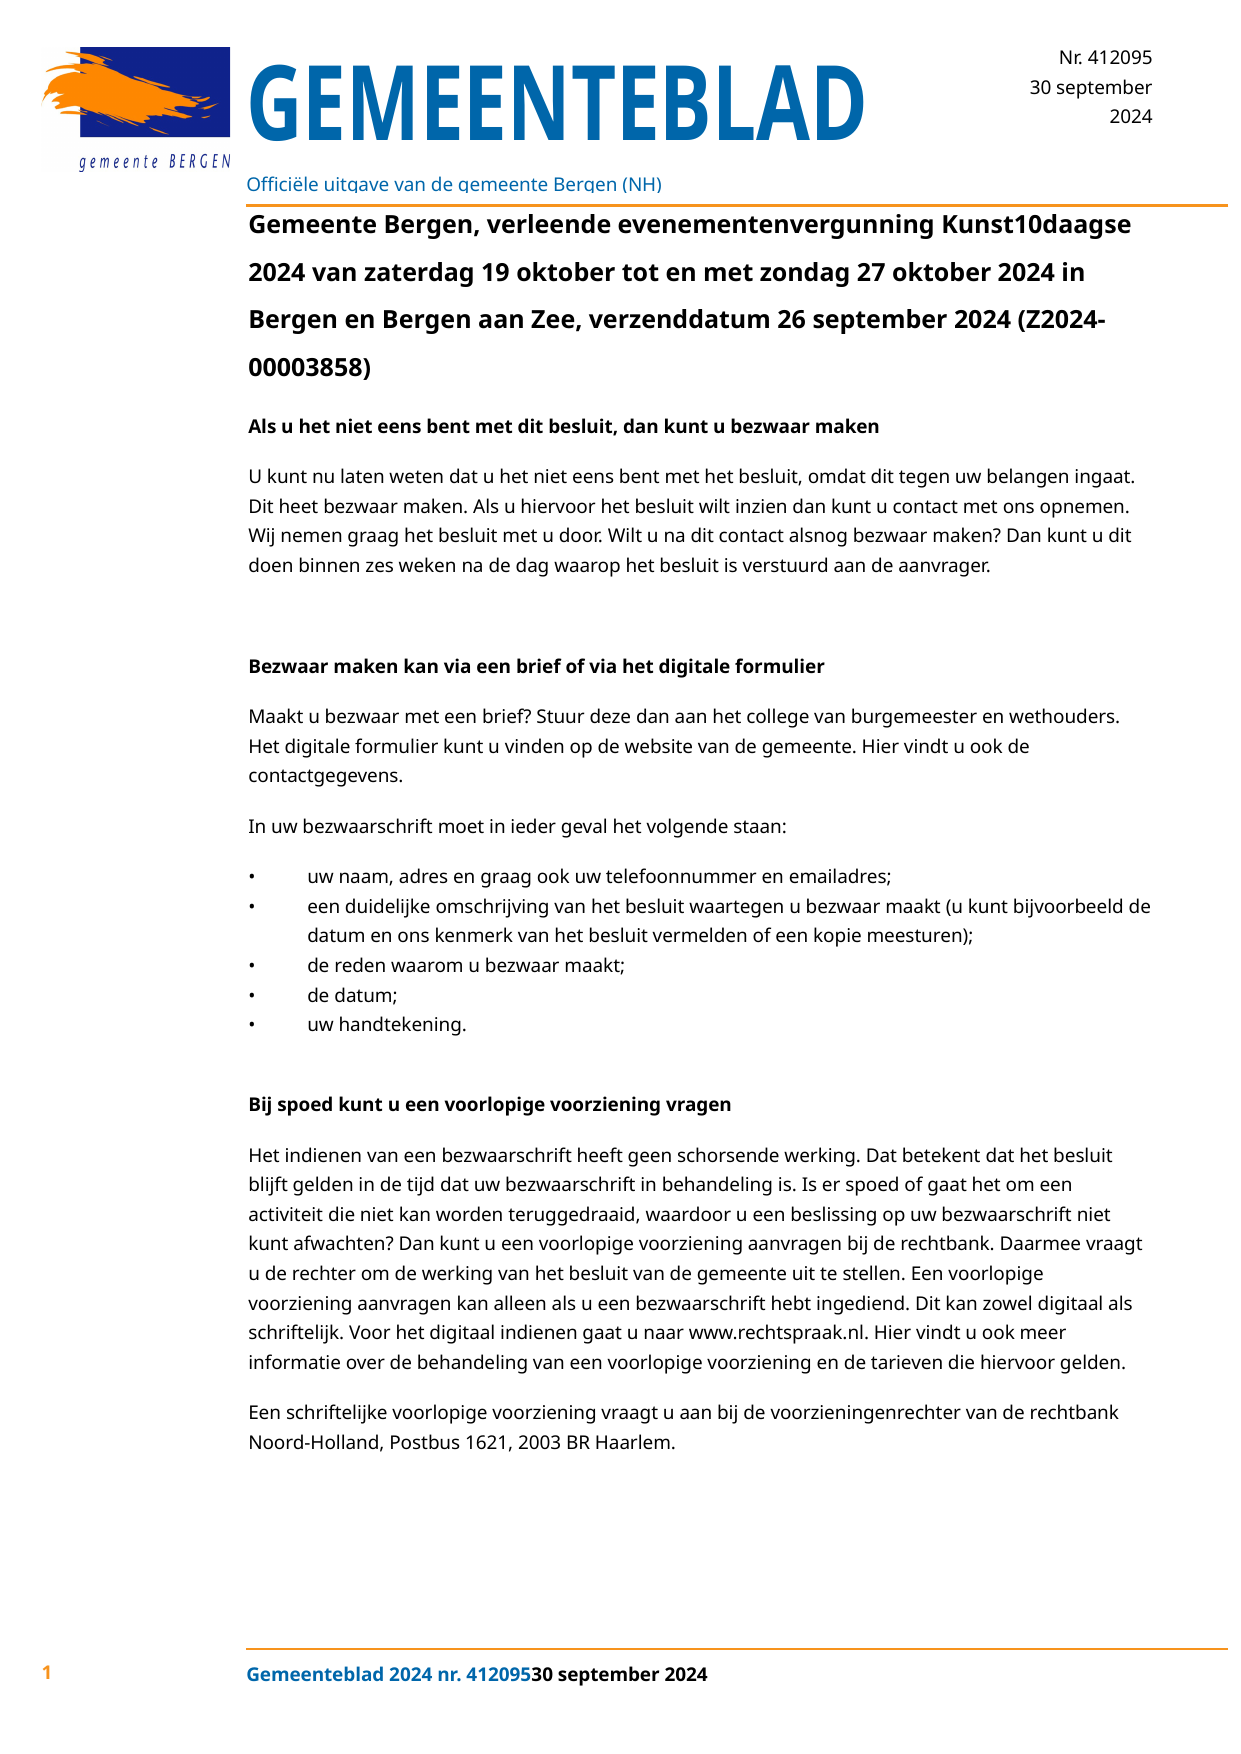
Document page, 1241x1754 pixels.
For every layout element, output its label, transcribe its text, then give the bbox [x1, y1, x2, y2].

text U kunt nu laten weten dat u het niet eens bent met het besluit, omdat dit tegen uw belangen ingaat. Dit heet bezwaar maken. Als u hiervoor het besluit wilt inzien dan kunt u contact met ons opnemen. Wij nemen graag het besluit met u door. Wilt u na dit contact alsnog bezwaar maken? Dan kunt u dit doen binnen zes weken na de dag waarop het besluit is verstuurd aan de aanvrager. [248, 463, 1152, 578]
text In uw bezwaarschrift moet in ieder geval het volgende staan: [248, 813, 1152, 839]
list uw naam, adres en graag ook uw telefoonnummer en emailadres; [248, 863, 1152, 889]
text Gemeente Bergen, verleende evenementenvergunning Kunst10daagse 2024 van zaterdag 19 oktober tot en met zondag 27 oktober 2024 in Bergen en Bergen aan Zee, verzenddatum 26 september 2024 (Z2024-00003858) [248, 207, 1152, 384]
text Als u het niet eens bent met dit besluit, dan kunt u bezwaar maken [248, 413, 1152, 439]
list de reden waarom u bezwaar maakt; [248, 952, 1152, 978]
picture [41, 47, 231, 172]
text Bezwaar maken kan via een brief of via het digitale formulier [248, 653, 1152, 679]
text Een schriftelijke voorlopige voorziening vraagt u aan bij de voorzieningenrechter van de rechtbank Noord-Holland, Postbus 1621, 2003 BR Haarlem. [248, 1399, 1152, 1455]
text Maakt u bezwaar met een brief? Stuur deze dan aan het college van burgemeester en wethouders. Het digitale formulier kunt u vinden op de website van de gemeente. Hier vindt u ook de contactgegevens. [248, 703, 1152, 788]
text Bij spoed kunt u een voorlopige voorziening vragen [248, 1091, 1152, 1117]
text Het indienen van een bezwaarschrift heeft geen schorsende werking. Dat betekent dat het besluit blijft gelden in de tijd dat uw bezwaarschrift in behandeling is. Is er spoed of gaat het om een activiteit die niet kan worden teruggedraaid, waardoor u een beslissing op uw bezwaarschrift niet kunt afwachten? Dan kunt u een voorlopige voorziening aanvragen bij de rechtbank. Daarmee vraagt u de rechter om de werking van het besluit van de gemeente uit te stellen. Een voorlopige voorziening aanvragen kan alleen als u een bezwaarschrift hebt ingediend. Dit kan zowel digitaal als schriftelijk. Voor het digitaal indienen gaat u naar www.rechtspraak.nl. Hier vindt u ook meer informatie over de behandeling van een voorlopige voorziening en de tarieven die hiervoor gelden. [248, 1142, 1152, 1375]
list uw handtekening. [248, 1011, 1152, 1037]
list de datum; [248, 982, 1152, 1008]
list een duidelijke omschrijving van het besluit waartegen u bezwaar maakt (u kunt bijvoorbeeld de datum en ons kenmerk van het besluit vermelden of een kopie meesturen); [248, 893, 1152, 948]
